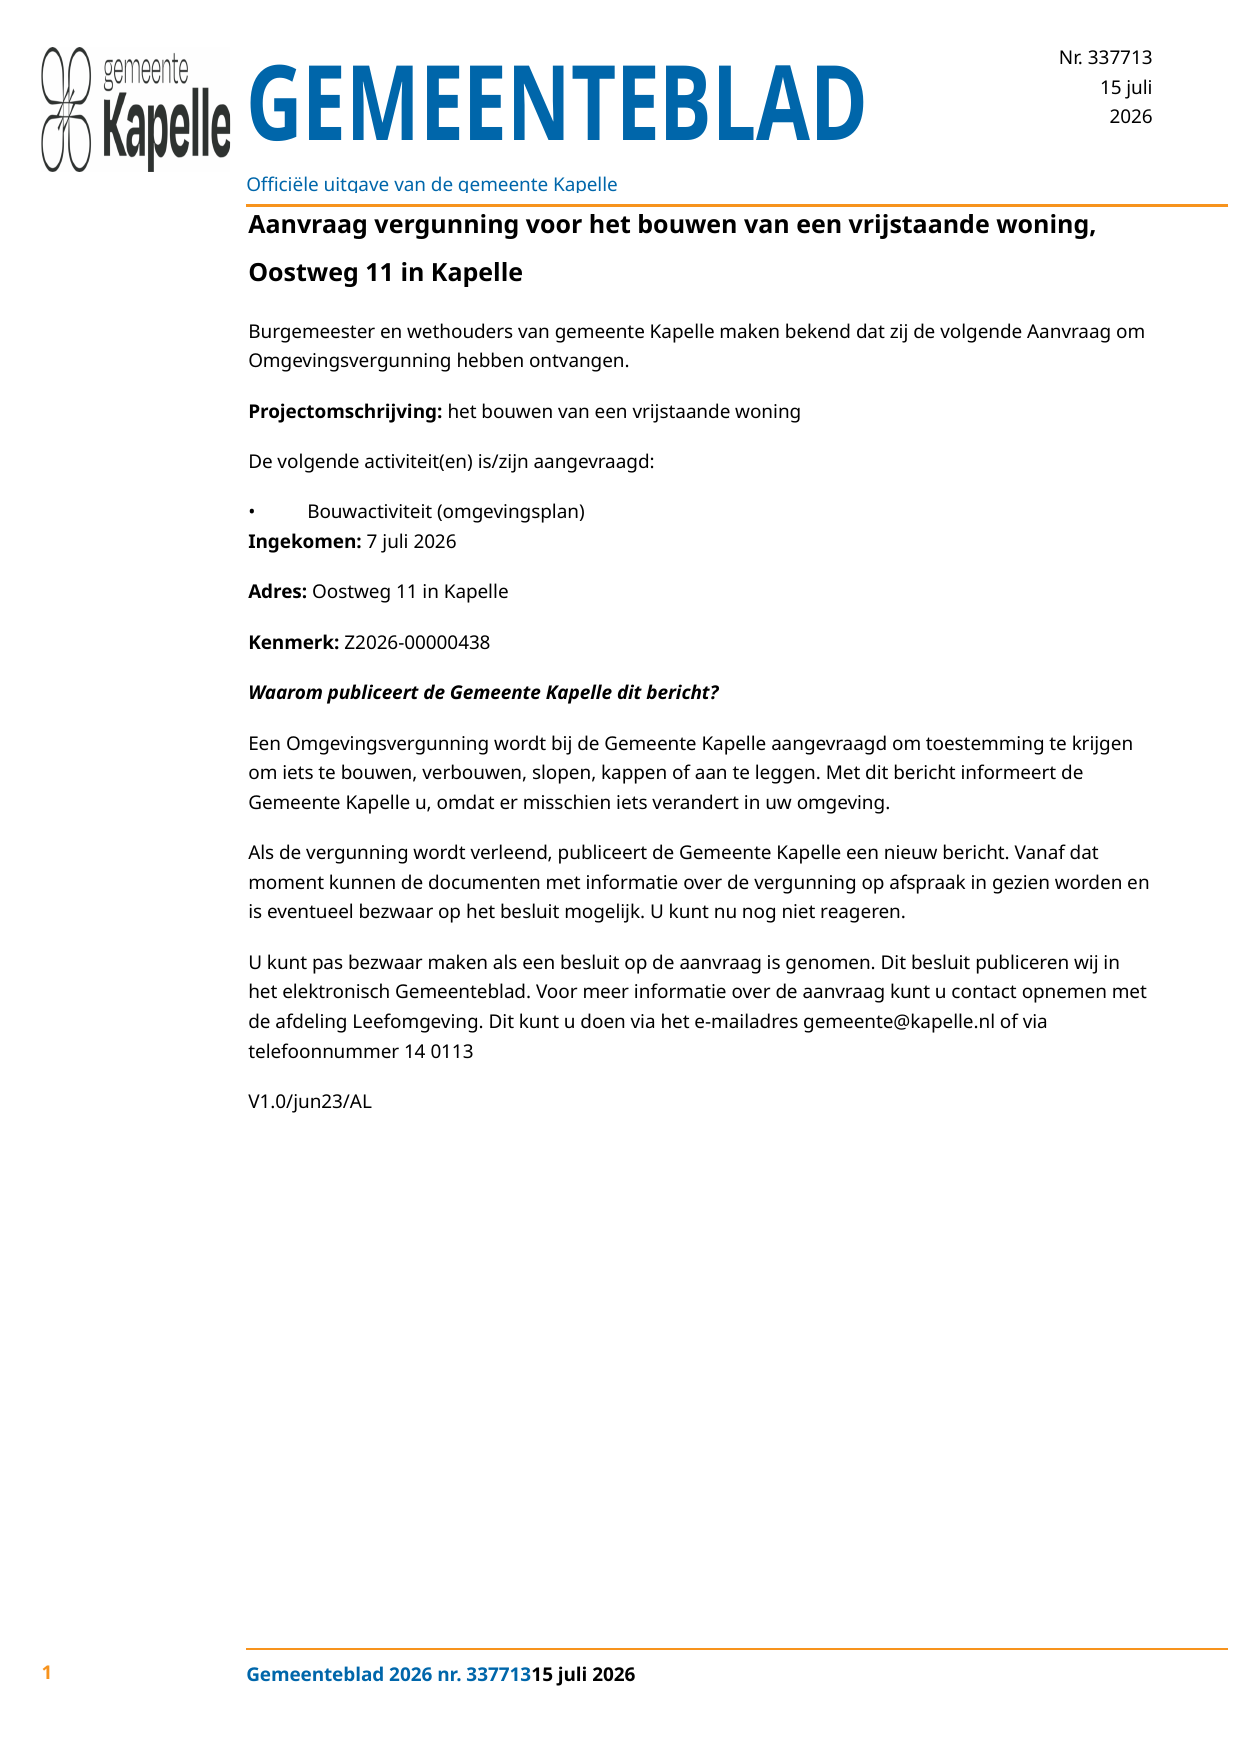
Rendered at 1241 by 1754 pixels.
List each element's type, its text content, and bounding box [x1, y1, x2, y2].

text Als de vergunning wordt verleend, publiceert de Gemeente Kapelle een nieuw bericht. Vanaf dat moment kunnen de documenten met informatie over de vergunning op afspraak in gezien worden en is eventueel bezwaar op het besluit mogelijk. U kunt nu nog niet reageren. [248, 839, 1152, 924]
text De volgende activiteit(en) is/zijn aangevraagd: [248, 448, 1152, 474]
list Bouwactiviteit (omgevingsplan) [248, 499, 1152, 524]
text V1.0/jun23/AL [248, 1088, 1152, 1114]
text Projectomschrijving: het bouwen van een vrijstaande woning [248, 398, 1152, 424]
text Adres: Oostweg 11 in Kapelle [248, 579, 1152, 604]
text Waarom publiceert de Gemeente Kapelle dit bericht? [248, 679, 1152, 705]
text Aanvraag vergunning voor het bouwen van een vrijstaande woning, Oostweg 11 in Kapelle [248, 207, 1152, 288]
text Een Omgevingsvergunning wordt bij de Gemeente Kapelle aangevraagd om toestemming te krijgen om iets te bouwen, verbouwen, slopen, kappen of aan te leggen. Met dit bericht informeert de Gemeente Kapelle u, omdat er misschien iets verandert in uw omgeving. [248, 730, 1152, 815]
picture [41, 47, 231, 172]
text Ingekomen: 7 juli 2026 [248, 528, 1152, 554]
text Burgemeester en wethouders van gemeente Kapelle maken bekend dat zij de volgende Aanvraag om Omgevingsvergunning hebben ontvangen. [248, 318, 1152, 373]
text Kenmerk: Z2026-00000438 [248, 629, 1152, 655]
text U kunt pas bezwaar maken als een besluit op de aanvraag is genomen. Dit besluit publiceren wij in het elektronisch Gemeenteblad. Voor meer informatie over de aanvraag kunt u contact opnemen met de afdeling Leefomgeving. Dit kunt u doen via het e-mailadres gemeente@kapelle.nl of via telefoonnummer 14 0113 [248, 949, 1152, 1064]
